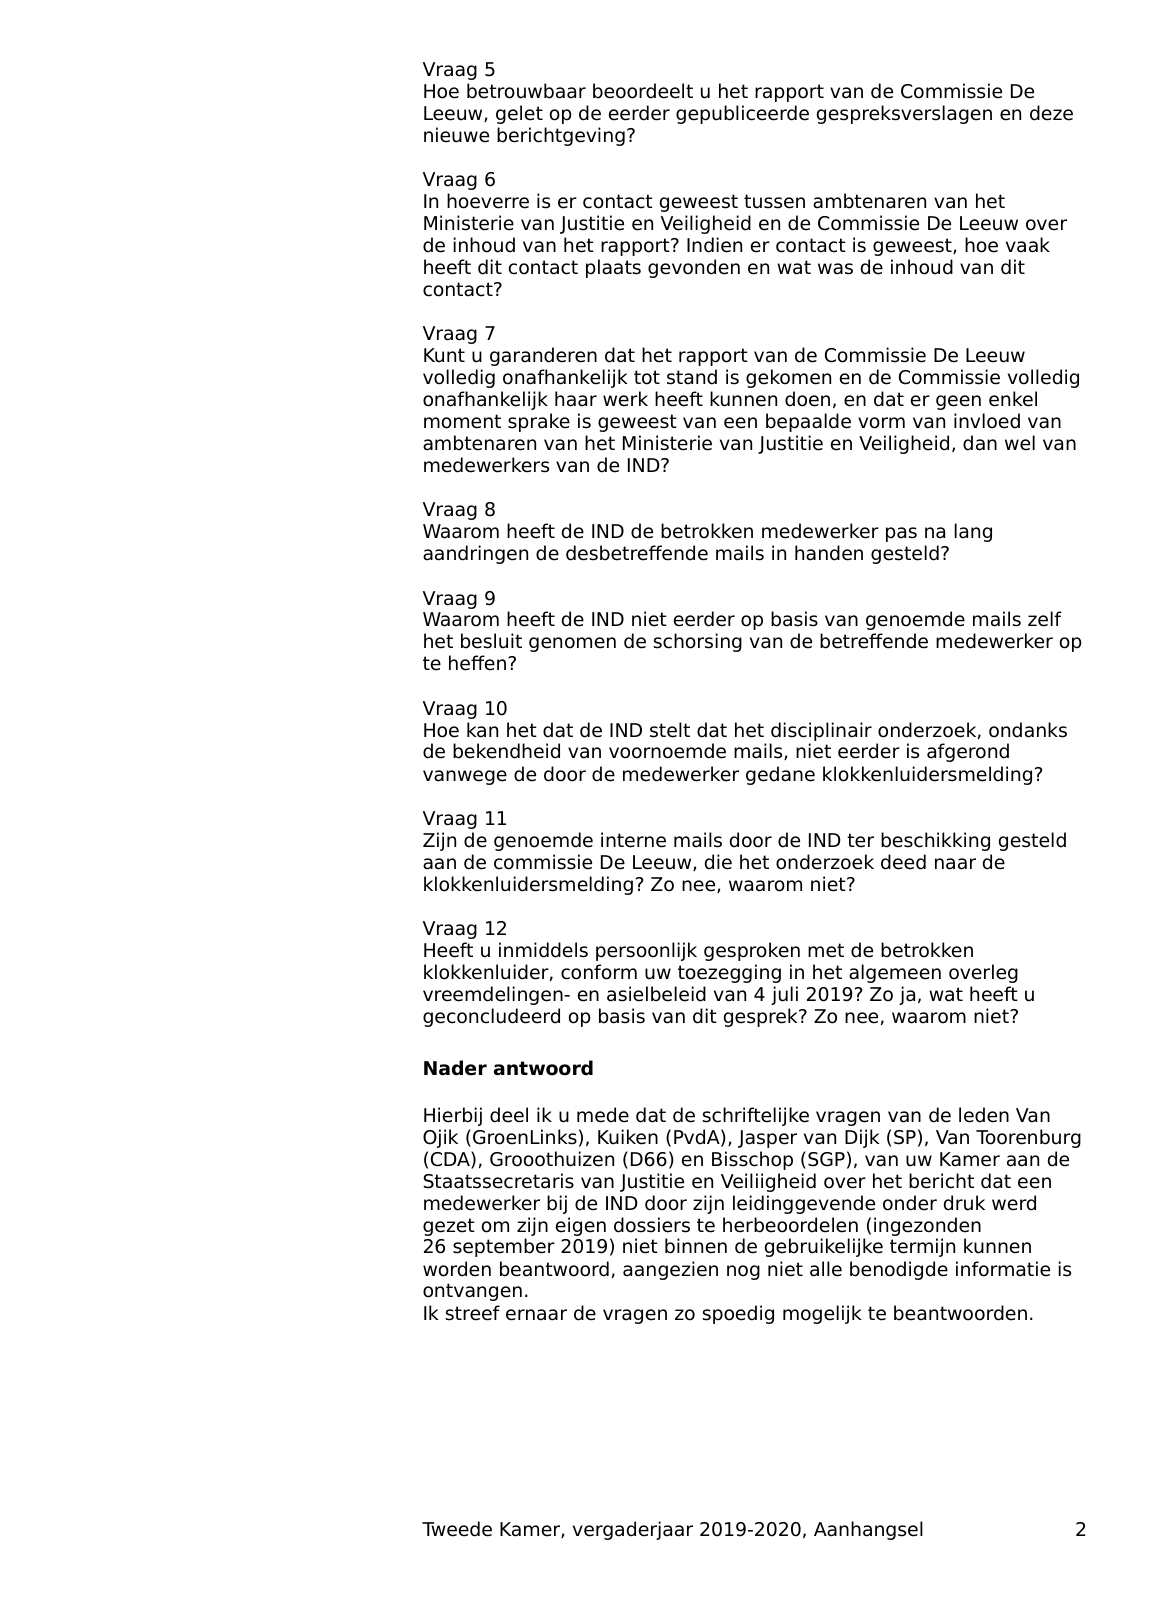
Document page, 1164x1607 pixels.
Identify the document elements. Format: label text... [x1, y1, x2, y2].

text Vraag 7 [422, 323, 1087, 345]
text Ik streef ernaar de vragen zo spoedig mogelijk te beantwoorden. [422, 1302, 1087, 1324]
subtitle Nader antwoord [422, 1058, 1087, 1079]
text Waarom heeft de IND de betrokken medewerker pas na lang aandringen de desbetreffende mails in handen gesteld? [422, 521, 1087, 565]
text Vraag 8 [422, 499, 1087, 521]
text Vraag 6 [422, 169, 1087, 191]
text In hoeverre is er contact geweest tussen ambtenaren van het Ministerie van Justitie en Veiligheid en de Commissie De Leeuw over de inhoud van het rapport? Indien er contact is geweest, hoe vaak heeft dit contact plaats gevonden en wat was de inhoud van dit contact? [422, 191, 1087, 301]
text Hierbij deel ik u mede dat de schriftelijke vragen van de leden Van Ojik (GroenLinks), Kuiken (PvdA), Jasper van Dijk (SP), Van Toorenburg (CDA), Grooothuizen (D66) en Bisschop (SGP), van uw Kamer aan de Staatssecretaris van Justitie en Veiliigheid over het bericht dat een medewerker bij de IND door zijn leidinggevende onder druk werd gezet om zijn eigen dossiers te herbeoordelen (ingezonden 26 september 2019) niet binnen de gebruikelijke termijn kunnen worden beantwoord, aangezien nog niet alle benodigde informatie is ontvangen. [422, 1104, 1087, 1302]
text Vraag 5 [422, 59, 1087, 81]
text Kunt u garanderen dat het rapport van de Commissie De Leeuw volledig onafhankelijk tot stand is gekomen en de Commissie volledig onafhankelijk haar werk heeft kunnen doen, en dat er geen enkel moment sprake is geweest van een bepaalde vorm van invloed van ambtenaren van het Ministerie van Justitie en Veiligheid, dan wel van medewerkers van de IND? [422, 345, 1087, 477]
text Waarom heeft de IND niet eerder op basis van genoemde mails zelf het besluit genomen de schorsing van de betreffende medewerker op te heffen? [422, 609, 1087, 675]
text Vraag 10 [422, 697, 1087, 719]
text Zijn de genoemde interne mails door de IND ter beschikking gesteld aan de commissie De Leeuw, die het onderzoek deed naar de klokkenluidersmelding? Zo nee, waarom niet? [422, 829, 1087, 896]
text Hoe betrouwbaar beoordeelt u het rapport van de Commissie De Leeuw, gelet op de eerder gepubliceerde gespreksverslagen en deze nieuwe berichtgeving? [422, 81, 1087, 147]
text Vraag 11 [422, 808, 1087, 829]
text Vraag 9 [422, 587, 1087, 609]
text Vraag 12 [422, 918, 1087, 940]
text Heeft u inmiddels persoonlijk gesproken met de betrokken klokkenluider, conform uw toezegging in het algemeen overleg vreemdelingen- en asielbeleid van 4 juli 2019? Zo ja, wat heeft u geconcludeerd op basis van dit gesprek? Zo nee, waarom niet? [422, 940, 1087, 1028]
text Hoe kan het dat de IND stelt dat het disciplinair onderzoek, ondanks de bekendheid van voornoemde mails, niet eerder is afgerond vanwege de door de medewerker gedane klokkenluidersmelding? [422, 719, 1087, 785]
